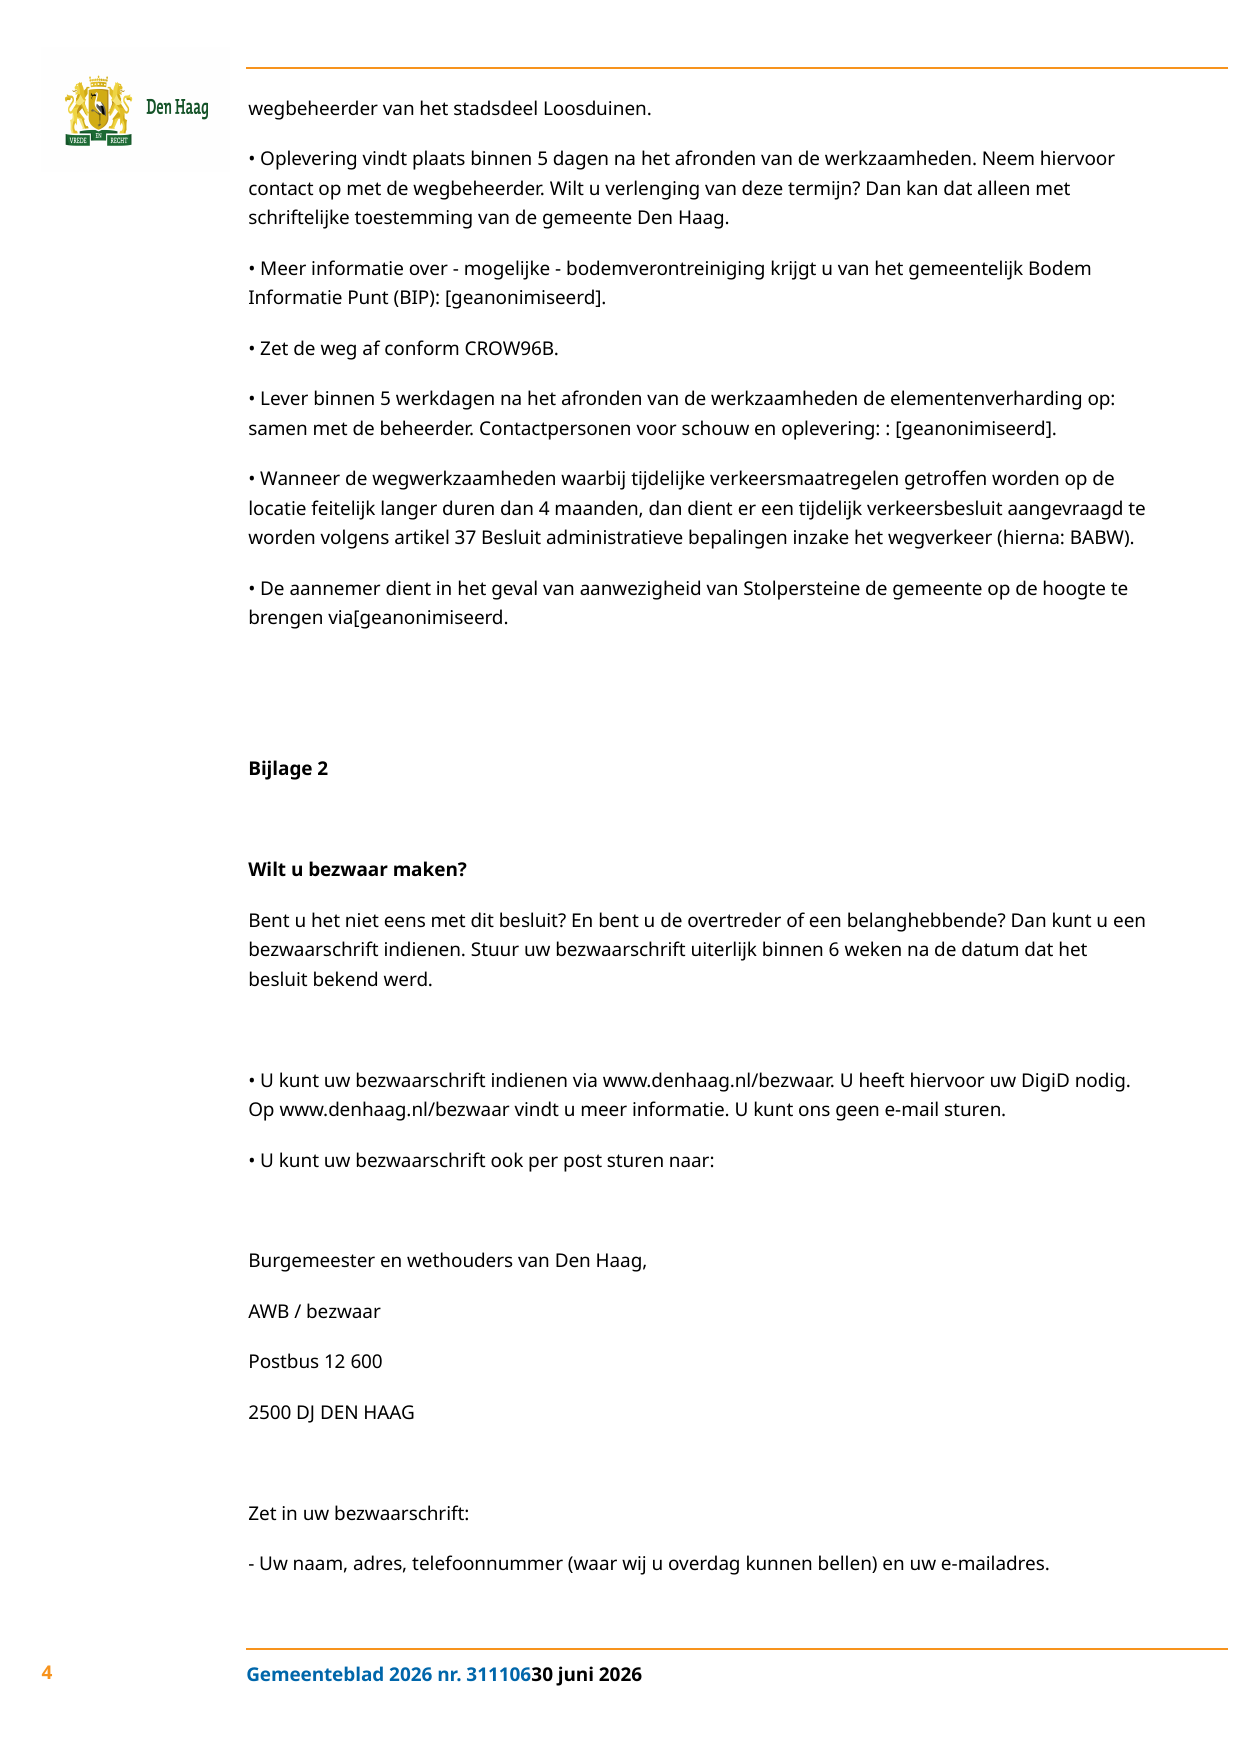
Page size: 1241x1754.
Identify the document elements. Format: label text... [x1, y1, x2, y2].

text Wilt u bezwaar maken? [248, 856, 1152, 882]
text • De aannemer dient in het geval van aanwezigheid van Stolpersteine de gemeente op de hoogte te brengen via[geanonimiseerd. [248, 575, 1152, 630]
text 2500 DJ DEN HAAG [248, 1399, 1152, 1425]
text - Uw naam, adres, telefoonnummer (waar wij u overdag kunnen bellen) en uw e-mailadres. [248, 1550, 1152, 1576]
text wegbeheerder van het stadsdeel Loosduinen. [248, 95, 1152, 121]
text • Zet de weg af conform CROW96B. [248, 335, 1152, 361]
text AWB / bezwaar [248, 1298, 1152, 1324]
text • U kunt uw bezwaarschrift ook per post sturen naar: [248, 1147, 1152, 1173]
text Burgemeester en wethouders van Den Haag, [248, 1248, 1152, 1273]
text Bijlage 2 [248, 756, 1152, 781]
text • Oplevering vindt plaats binnen 5 dagen na het afronden van de werkzaamheden. Neem hiervoor contact op met de wegbeheerder. Wilt u verlenging van deze termijn? Dan kan dat alleen met schriftelijke toestemming van de gemeente Den Haag. [248, 145, 1152, 230]
text Bent u het niet eens met dit besluit? En bent u de overtreder of een belanghebbende? Dan kunt u een bezwaarschrift indienen. Stuur uw bezwaarschrift uiterlijk binnen 6 weken na de datum dat het besluit bekend werd. [248, 907, 1152, 992]
text Postbus 12 600 [248, 1348, 1152, 1374]
picture [41, 47, 231, 172]
text • Wanneer de wegwerkzaamheden waarbij tijdelijke verkeersmaatregelen getroffen worden op de locatie feitelijk langer duren dan 4 maanden, dan dient er een tijdelijk verkeersbesluit aangevraagd te worden volgens artikel 37 Besluit administratieve bepalingen inzake het wegverkeer (hierna: BABW). [248, 465, 1152, 550]
text • Meer informatie over - mogelijke - bodemverontreiniging krijgt u van het gemeentelijk Bodem Informatie Punt (BIP): [geanonimiseerd]. [248, 255, 1152, 310]
text Zet in uw bezwaarschrift: [248, 1500, 1152, 1526]
text • U kunt uw bezwaarschrift indienen via www.denhaag.nl/bezwaar. U heeft hiervoor uw DigiD nodig. Op www.denhaag.nl/bezwaar vindt u meer informatie. U kunt ons geen e-mail sturen. [248, 1067, 1152, 1122]
text • Lever binnen 5 werkdagen na het afronden van de werkzaamheden de elementenverharding op: samen met de beheerder. Contactpersonen voor schouw en oplevering: : [geanonimiseerd]. [248, 385, 1152, 441]
